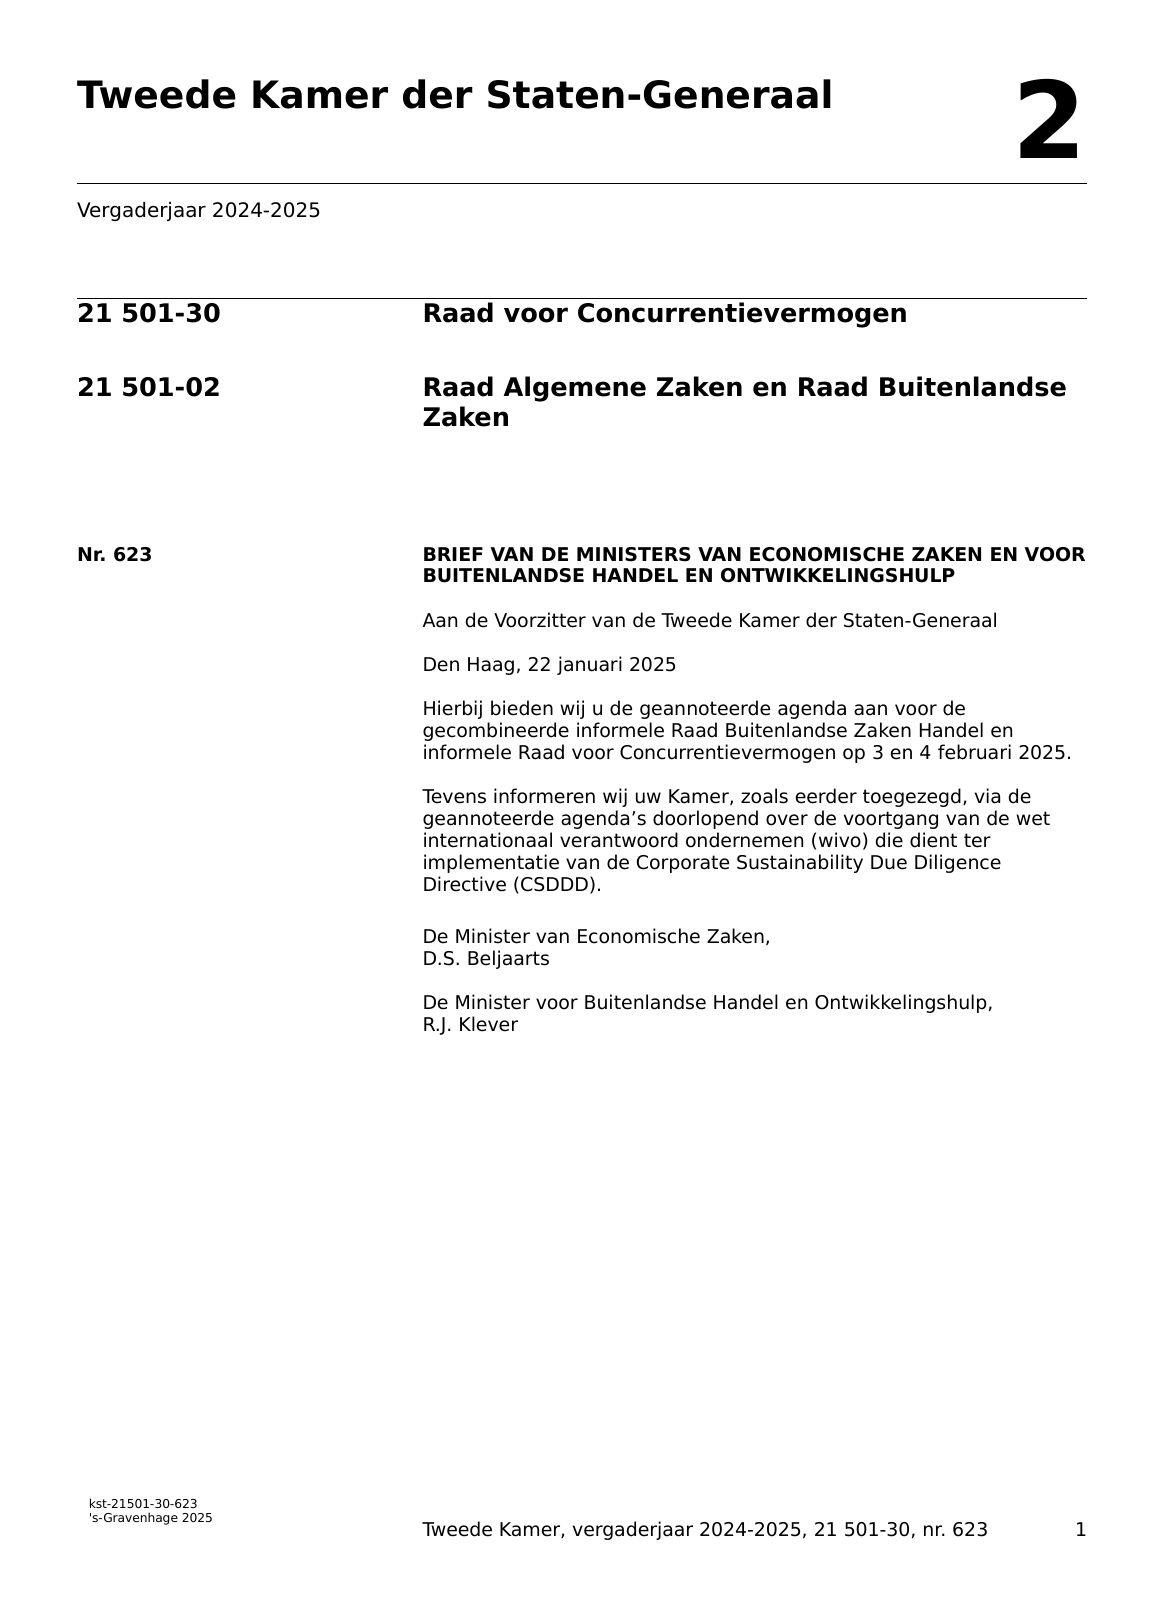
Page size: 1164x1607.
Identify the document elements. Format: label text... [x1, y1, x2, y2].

text kst-21501-30-623 [88, 1497, 323, 1511]
text Hierbij bieden wij u de geannoteerde agenda aan voor de gecombineerde informele Raad Buitenlandse Zaken Handel en informele Raad voor Concurrentievermogen op 3 en 4 februari 2025. [422, 698, 1087, 764]
subtitle Nr. 623 BRIEF VAN DE MINISTERS VAN ECONOMISCHE ZAKEN EN VOOR BUITENLANDSE HANDEL EN ONTWIKKELINGSHULP [77, 543, 1087, 587]
subtitle 21 501-30 Raad voor Concurrentievermogen [77, 299, 1087, 329]
text Den Haag, 22 januari 2025 [422, 654, 1087, 676]
text De Minister voor Buitenlandse Handel en Ontwikkelingshulp, R.J. Klever [422, 992, 1087, 1036]
subtitle 21 501-02 Raad Algemene Zaken en Raad Buitenlandse Zaken [77, 373, 1087, 432]
text De Minister van Economische Zaken, D.S. Beljaarts [422, 926, 1087, 970]
text Tevens informeren wij uw Kamer, zoals eerder toegezegd, via de geannoteerde agenda’s doorlopend over de voortgang van de wet internationaal verantwoord ondernemen (wivo) die dient ter implementatie van de Corporate Sustainability Due Diligence Directive (CSDDD). [422, 786, 1087, 896]
table_header Tweede Kamer der Staten-Generaal [77, 59, 886, 183]
table_header 2 [886, 59, 1087, 183]
text 's-Gravenhage 2025 [88, 1511, 323, 1525]
text Aan de Voorzitter van de Tweede Kamer der Staten-Generaal [422, 609, 1087, 632]
table_cell Vergaderjaar 2024-2025 [77, 184, 1087, 298]
